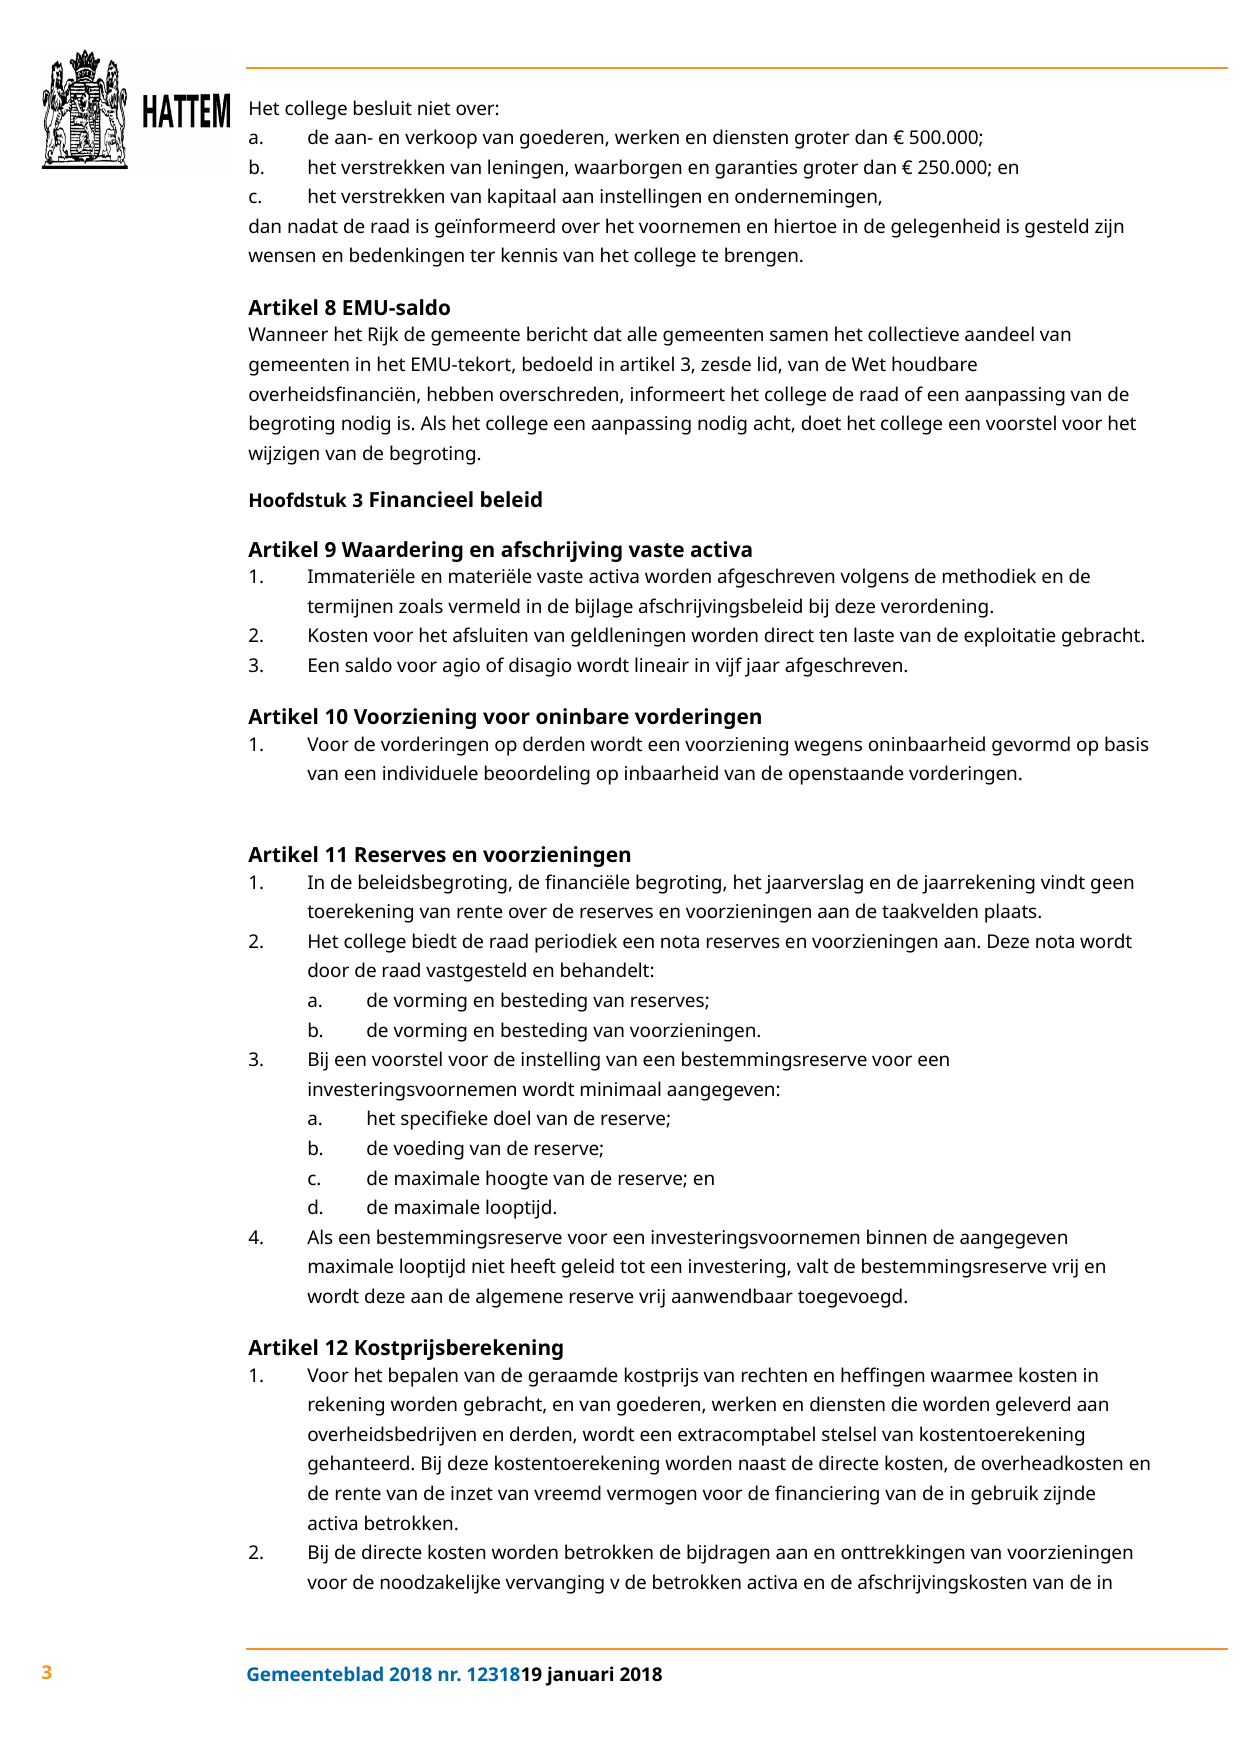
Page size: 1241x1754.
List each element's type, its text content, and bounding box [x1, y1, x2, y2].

text Artikel 11 Reserves en voorzieningen [248, 840, 1152, 869]
list de maximale hoogte van de reserve; en [307, 1165, 1152, 1190]
list Een saldo voor agio of disagio wordt lineair in vijf jaar afgeschreven. [248, 652, 1152, 678]
text Artikel 9 Waardering en afschrijving vaste activa [248, 535, 1152, 563]
list Kosten voor het afsluiten van geldleningen worden direct ten laste van de exploitatie gebracht. [248, 622, 1152, 648]
list Voor de vorderingen op derden wordt een voorziening wegens oninbaarheid gevormd op basis van een individuele beoordeling op inbaarheid van de openstaande vorderingen. [248, 731, 1152, 786]
picture [41, 47, 231, 172]
list het verstrekken van leningen, waarborgen en garanties groter dan € 250.000; en [248, 154, 1152, 180]
text Wanneer het Rijk de gemeente bericht dat alle gemeenten samen het collectieve aandeel van gemeenten in het EMU-tekort, bedoeld in artikel 3, zesde lid, van de Wet houdbare overheidsfinanciën, hebben overschreden, informeert het college de raad of een aanpassing van de begroting nodig is. Als het college een aanpassing nodig acht, doet het college een voorstel voor het wijzigen van de begroting. [248, 322, 1152, 466]
text Artikel 8 EMU-saldo [248, 293, 1152, 322]
list Als een bestemmingsreserve voor een investeringsvoornemen binnen de aangegeven maximale looptijd niet heeft geleid tot een investering, valt de bestemmingsreserve vrij en wordt deze aan de algemene reserve vrij aanwendbaar toegevoegd. [248, 1224, 1152, 1309]
list de vorming en besteding van reserves; [307, 987, 1152, 1013]
list de maximale looptijd. [307, 1194, 1152, 1220]
list Voor het bepalen van de geraamde kostprijs van rechten en heffingen waarmee kosten in rekening worden gebracht, en van goederen, werken en diensten die worden geleverd aan overheidsbedrijven en derden, wordt een extracomptabel stelsel van kostentoerekening gehanteerd. Bij deze kostentoerekening worden naast de directe kosten, de overheadkosten en de rente van de inzet van vreemd vermogen voor de financiering van de in gebruik zijnde activa betrokken. [248, 1362, 1152, 1536]
text Hoofdstuk 3 Financieel beleid [248, 486, 1152, 514]
text Artikel 10 Voorziening voor oninbare vorderingen [248, 702, 1152, 731]
list het verstrekken van kapitaal aan instellingen en ondernemingen, [248, 183, 1152, 209]
list de aan- en verkoop van goederen, werken en diensten groter dan € 500.000; [248, 124, 1152, 150]
list Immateriële en materiële vaste activa worden afgeschreven volgens de methodiek en de termijnen zoals vermeld in de bijlage afschrijvingsbeleid bij deze verordening. [248, 563, 1152, 618]
list Het college biedt de raad periodiek een nota reserves en voorzieningen aan. Deze nota wordt door de raad vastgesteld en behandelt: [248, 928, 1152, 983]
text Het college besluit niet over: [248, 95, 1152, 121]
list Bij de directe kosten worden betrokken de bijdragen aan en onttrekkingen van voorzieningen voor de noodzakelijke vervanging v de betrokken activa en de afschrijvingskosten van de in [248, 1539, 1152, 1595]
list de voeding van de reserve; [307, 1135, 1152, 1161]
list Bij een voorstel voor de instelling van een bestemmingsreserve voor een investeringsvoornemen wordt minimaal aangegeven: [248, 1046, 1152, 1102]
list het specifieke doel van de reserve; [307, 1106, 1152, 1131]
text Artikel 12 Kostprijsberekening [248, 1333, 1152, 1362]
list de vorming en besteding van voorzieningen. [307, 1017, 1152, 1042]
list In de beleidsbegroting, de financiële begroting, het jaarverslag en de jaarrekening vindt geen toerekening van rente over de reserves en voorzieningen aan de taakvelden plaats. [248, 869, 1152, 924]
text dan nadat de raad is geïnformeerd over het voornemen en hiertoe in de gelegenheid is gesteld zijn wensen en bedenkingen ter kennis van het college te brengen. [248, 213, 1152, 268]
